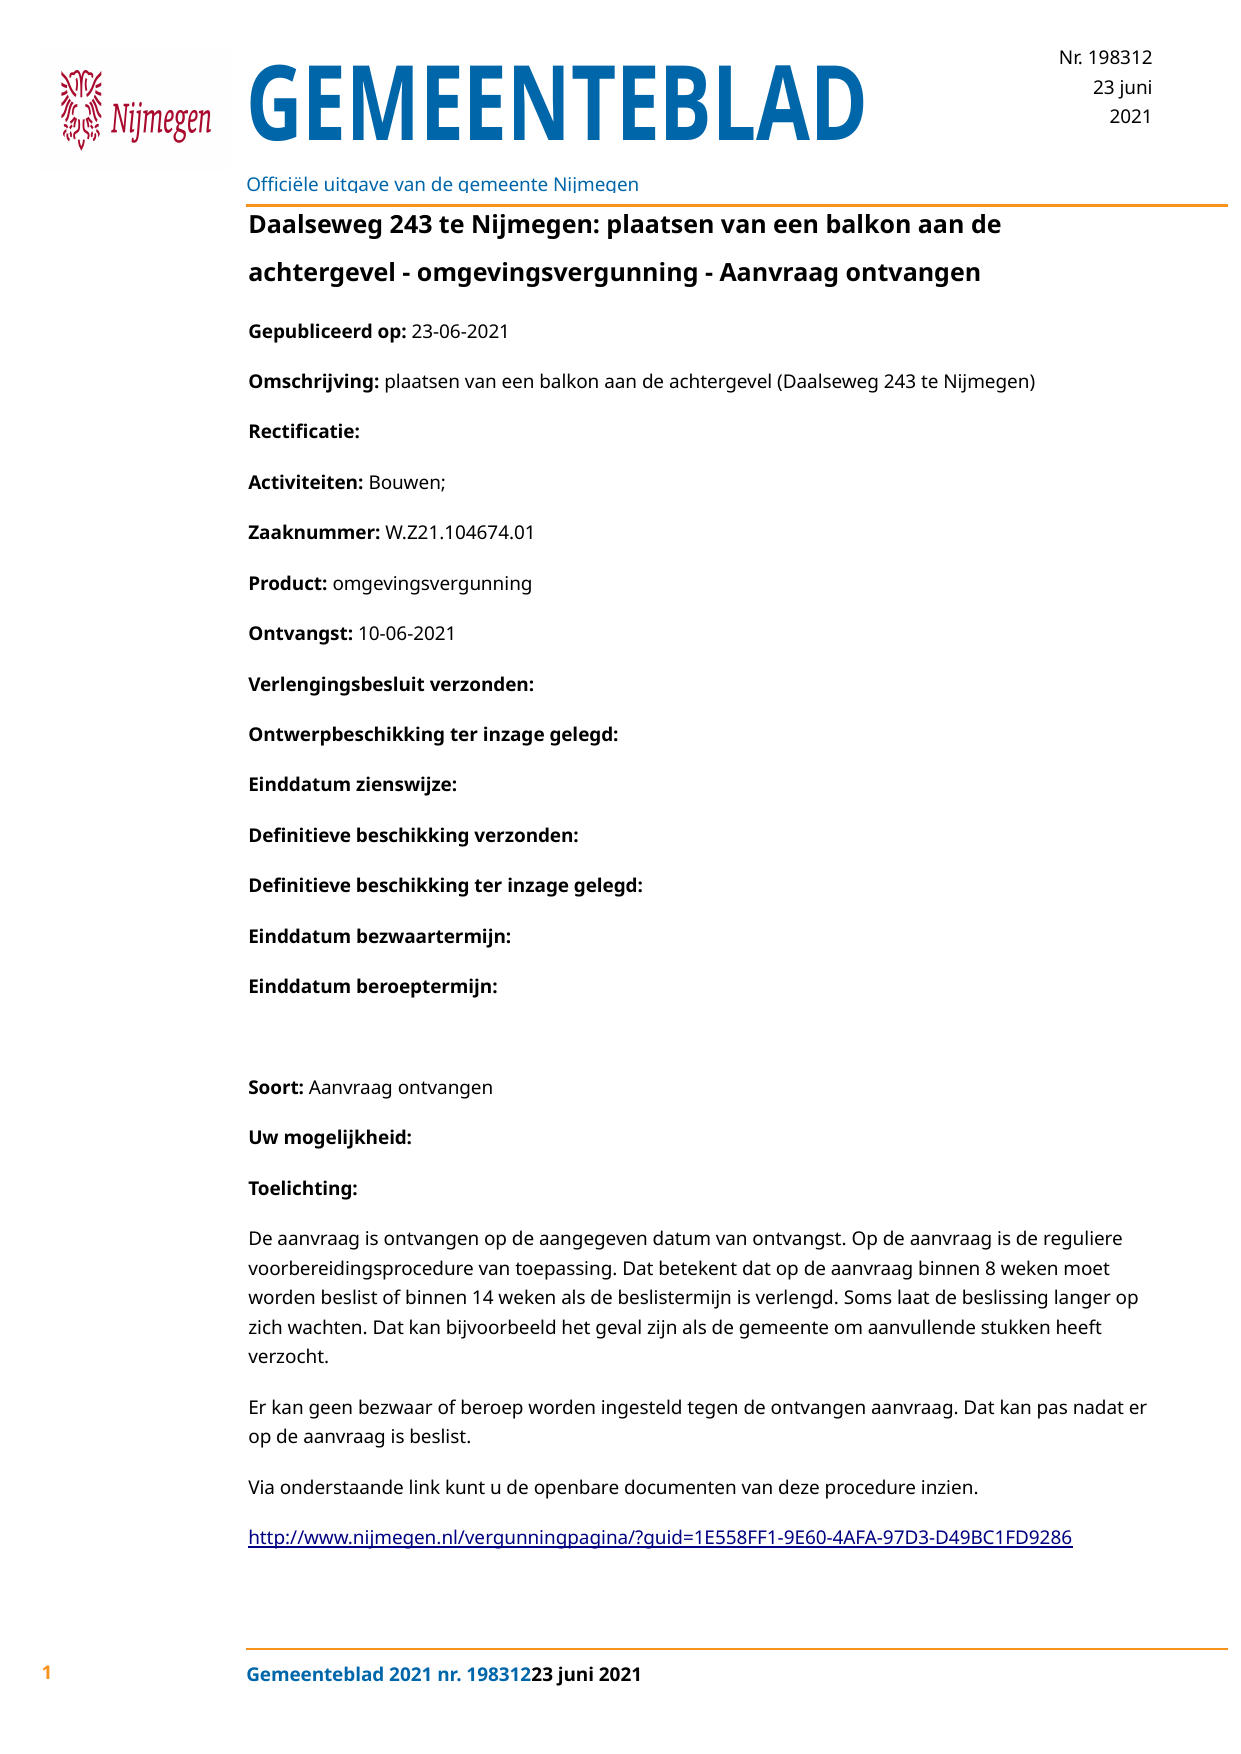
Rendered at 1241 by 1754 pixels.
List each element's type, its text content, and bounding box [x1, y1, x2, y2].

text Toelichting: [248, 1175, 1152, 1201]
text Via onderstaande link kunt u de openbare documenten van deze procedure inzien. [248, 1474, 1152, 1500]
picture [41, 47, 231, 172]
text http://www.nijmegen.nl/vergunningpagina/?guid=1E558FF1-9E60-4AFA-97D3-D49BC1FD9286 [248, 1524, 1152, 1550]
text De aanvraag is ontvangen op de aangegeven datum van ontvangst. Op de aanvraag is de reguliere voorbereidingsprocedure van toepassing. Dat betekent dat op de aanvraag binnen 8 weken moet worden beslist of binnen 14 weken als de beslistermijn is verlengd. Soms laat de beslissing langer op zich wachten. Dat kan bijvoorbeeld het geval zijn als de gemeente om aanvullende stukken heeft verzocht. [248, 1225, 1152, 1369]
text Ontwerpbeschikking ter inzage gelegd: [248, 721, 1152, 747]
text Definitieve beschikking ter inzage gelegd: [248, 872, 1152, 898]
text Product: omgevingsvergunning [248, 570, 1152, 596]
text Zaaknummer: W.Z21.104674.01 [248, 519, 1152, 545]
text Omschrijving: plaatsen van een balkon aan de achtergevel (Daalseweg 243 te Nijmegen) [248, 368, 1152, 394]
text Rectificatie: [248, 419, 1152, 444]
text Daalseweg 243 te Nijmegen: plaatsen van een balkon aan de achtergevel - omgevingsvergunning - Aanvraag ontvangen [248, 207, 1152, 288]
text Uw mogelijkheid: [248, 1124, 1152, 1150]
text Gepubliceerd op: 23-06-2021 [248, 318, 1152, 344]
text Einddatum beroeptermijn: [248, 973, 1152, 999]
text Ontvangst: 10-06-2021 [248, 620, 1152, 646]
text Verlengingsbesluit verzonden: [248, 671, 1152, 697]
text Einddatum bezwaartermijn: [248, 923, 1152, 949]
text Soort: Aanvraag ontvangen [248, 1074, 1152, 1100]
text Definitieve beschikking verzonden: [248, 822, 1152, 848]
text Activiteiten: Bouwen; [248, 469, 1152, 495]
text Er kan geen bezwaar of beroep worden ingesteld tegen de ontvangen aanvraag. Dat kan pas nadat er op de aanvraag is beslist. [248, 1394, 1152, 1449]
text Einddatum zienswijze: [248, 772, 1152, 797]
